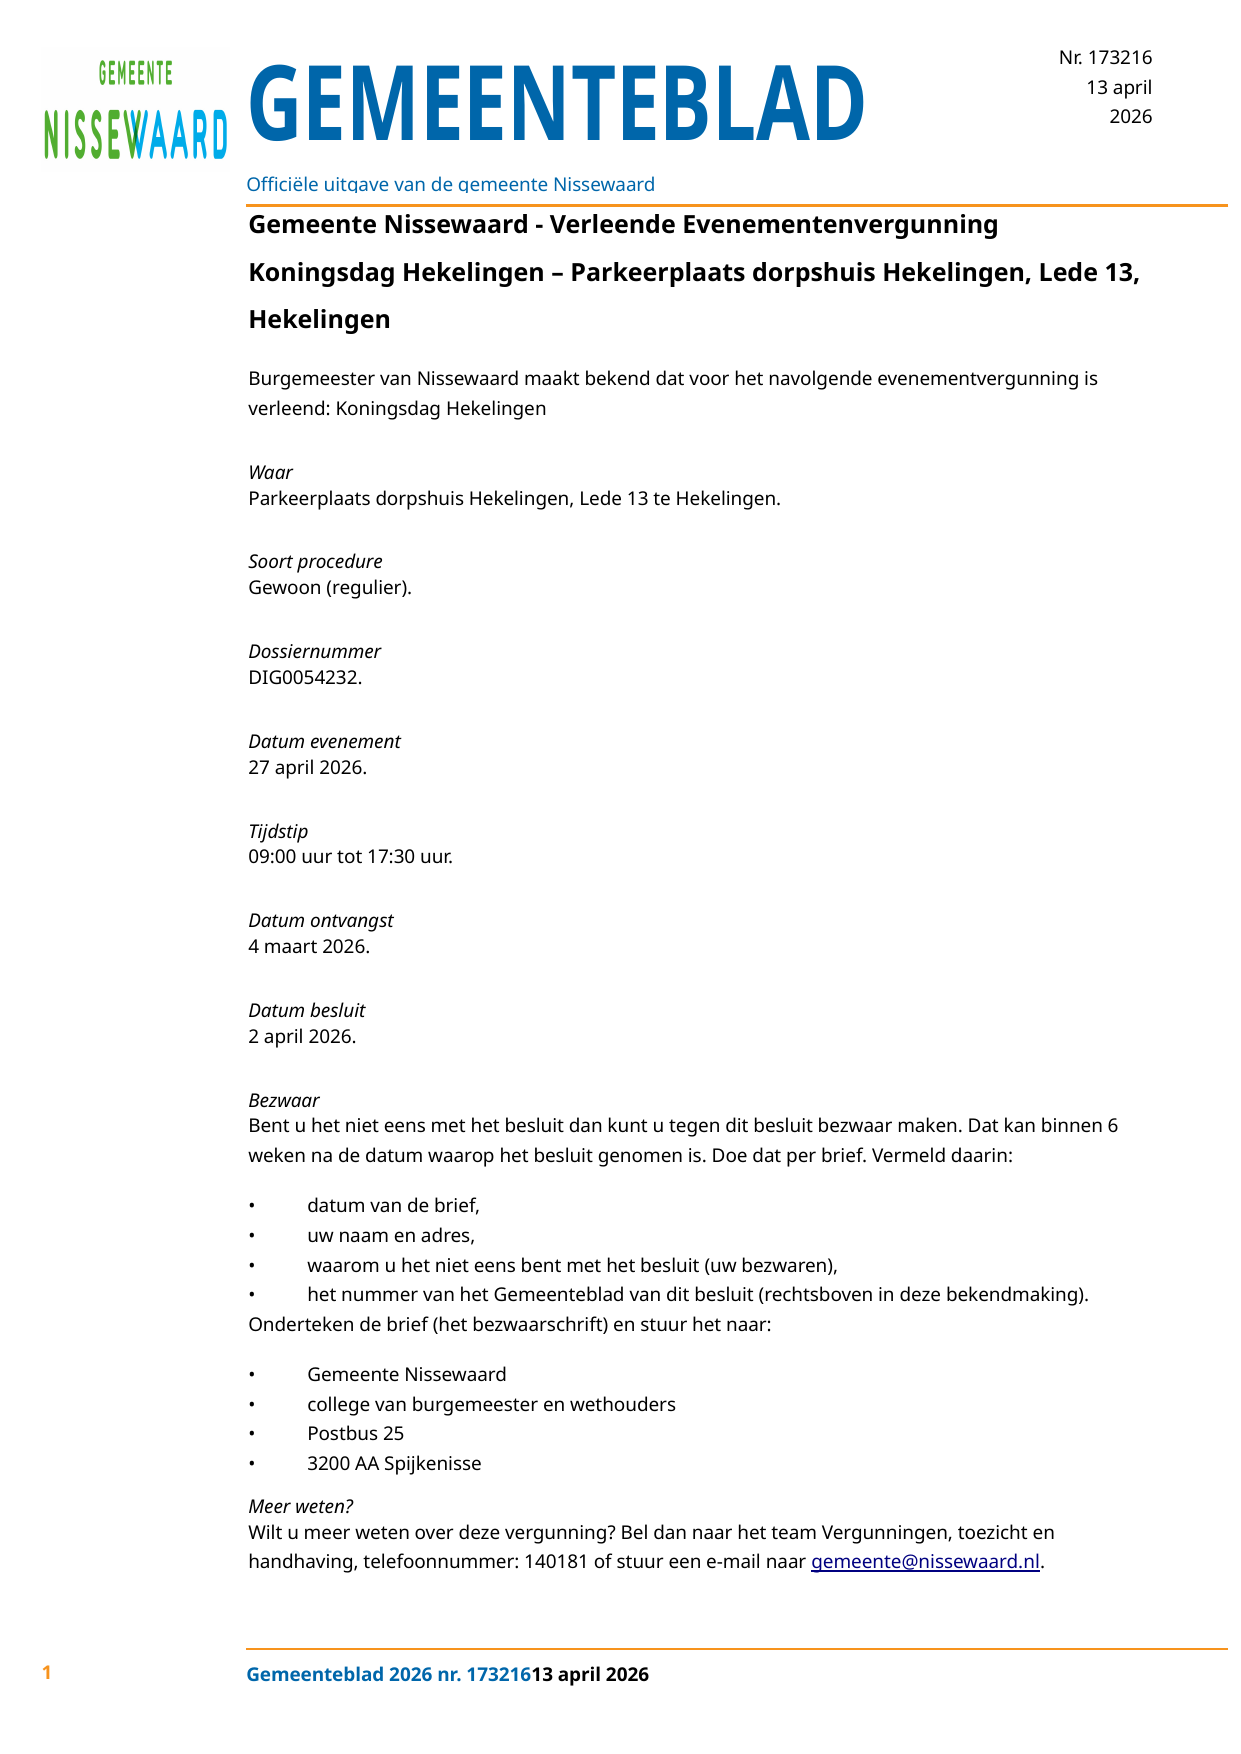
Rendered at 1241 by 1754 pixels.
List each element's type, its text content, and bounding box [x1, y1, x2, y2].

picture [41, 47, 231, 172]
list datum van de brief, [248, 1193, 1152, 1218]
text DIG0054232. [248, 664, 1152, 690]
text Burgemeester van Nissewaard maakt bekend dat voor het navolgende evenementvergunning is verleend: Koningsdag Hekelingen [248, 366, 1152, 421]
text Dossiernummer [248, 638, 1152, 664]
text Waar [248, 459, 1152, 485]
text Wilt u meer weten over deze vergunning? Bel dan naar het team Vergunningen, toezicht en handhaving, telefoonnummer: 140181 of stuur een e-mail naar gemeente@nissewaard.nl. [248, 1519, 1152, 1574]
text Bezwaar [248, 1087, 1152, 1113]
list waarom u het niet eens bent met het besluit (uw bezwaren), [248, 1252, 1152, 1277]
text Gewoon (regulier). [248, 574, 1152, 600]
text Parkeerplaats dorpshuis Hekelingen, Lede 13 te Hekelingen. [248, 485, 1152, 511]
text Soort procedure [248, 549, 1152, 574]
list 3200 AA Spijkenisse [248, 1450, 1152, 1476]
list Gemeente Nissewaard [248, 1361, 1152, 1387]
text Meer weten? [248, 1493, 1152, 1519]
text Bent u het niet eens met het besluit dan kunt u tegen dit besluit bezwaar maken. Dat kan binnen 6 weken na de datum waarop het besluit genomen is. Doe dat per brief. Vermeld daarin: [248, 1113, 1152, 1168]
text Onderteken de brief (het bezwaarschrift) en stuur het naar: [248, 1311, 1152, 1337]
list uw naam en adres, [248, 1222, 1152, 1248]
list het nummer van het Gemeenteblad van dit besluit (rechtsboven in deze bekendmaking). [248, 1281, 1152, 1307]
text Gemeente Nissewaard - Verleende Evenementenvergunning Koningsdag Hekelingen – Parkeerplaats dorpshuis Hekelingen, Lede 13, Hekelingen [248, 207, 1152, 336]
text 09:00 uur tot 17:30 uur. [248, 843, 1152, 869]
text Datum evenement [248, 728, 1152, 754]
text Datum ontvangst [248, 907, 1152, 933]
list Postbus 25 [248, 1421, 1152, 1446]
list college van burgemeester en wethouders [248, 1391, 1152, 1417]
text 4 maart 2026. [248, 933, 1152, 959]
text Tijdstip [248, 818, 1152, 843]
text 2 april 2026. [248, 1023, 1152, 1049]
text 27 april 2026. [248, 754, 1152, 779]
text Datum besluit [248, 997, 1152, 1023]
